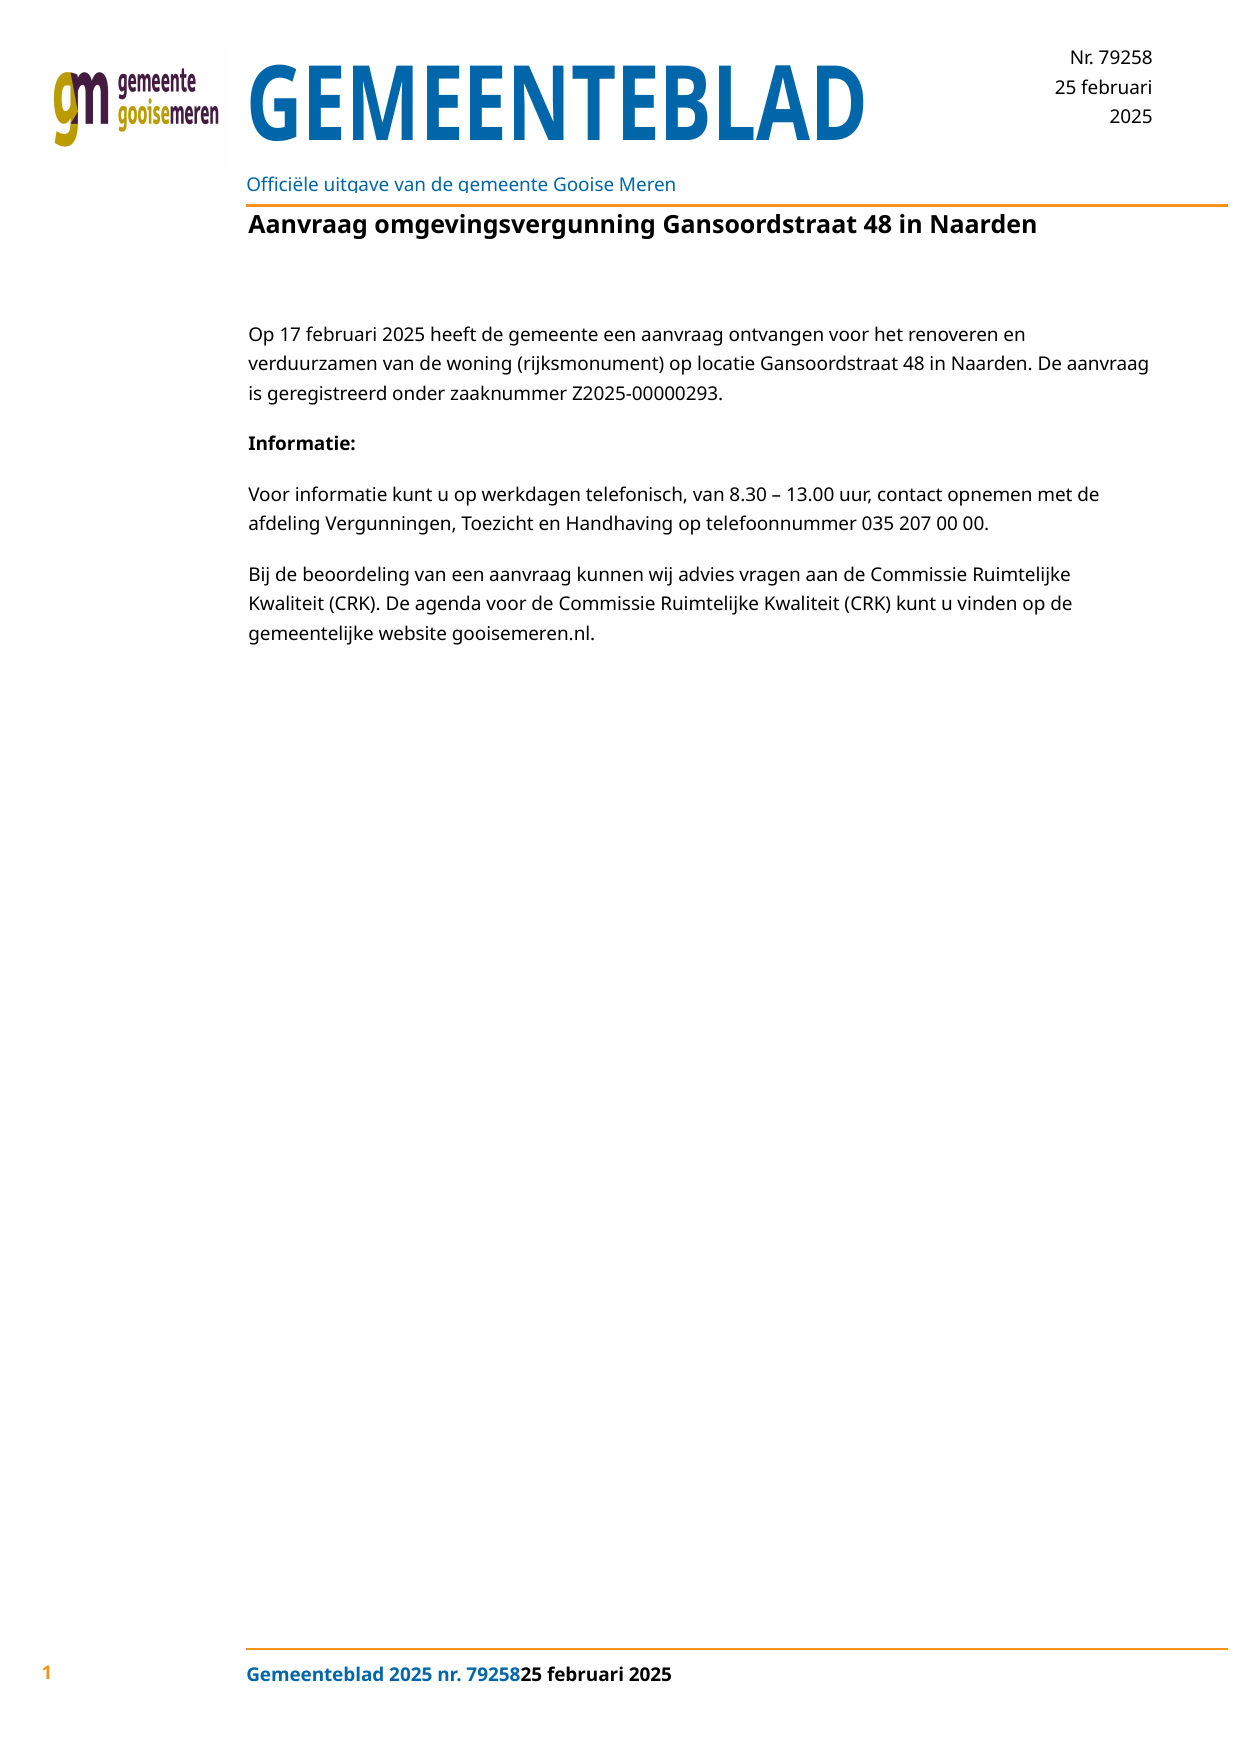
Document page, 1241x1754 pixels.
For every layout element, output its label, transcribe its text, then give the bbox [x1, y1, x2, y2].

text Aanvraag omgevingsvergunning Gansoordstraat 48 in Naarden [248, 207, 1152, 241]
text Bij de beoordeling van een aanvraag kunnen wij advies vragen aan de Commissie Ruimtelijke Kwaliteit (CRK). De agenda voor de Commissie Ruimtelijke Kwaliteit (CRK) kunt u vinden op de gemeentelijke website gooisemeren.nl. [248, 561, 1152, 646]
text Op 17 februari 2025 heeft de gemeente een aanvraag ontvangen voor het renoveren en verduurzamen van de woning (rijksmonument) op locatie Gansoordstraat 48 in Naarden. De aanvraag is geregistreerd onder zaaknummer Z2025-00000293. [248, 321, 1152, 406]
picture [41, 47, 231, 172]
text Voor informatie kunt u op werkdagen telefonisch, van 8.30 – 13.00 uur, contact opnemen met de afdeling Vergunningen, Toezicht en Handhaving op telefoonnummer 035 207 00 00. [248, 481, 1152, 536]
text Informatie: [248, 430, 1152, 456]
